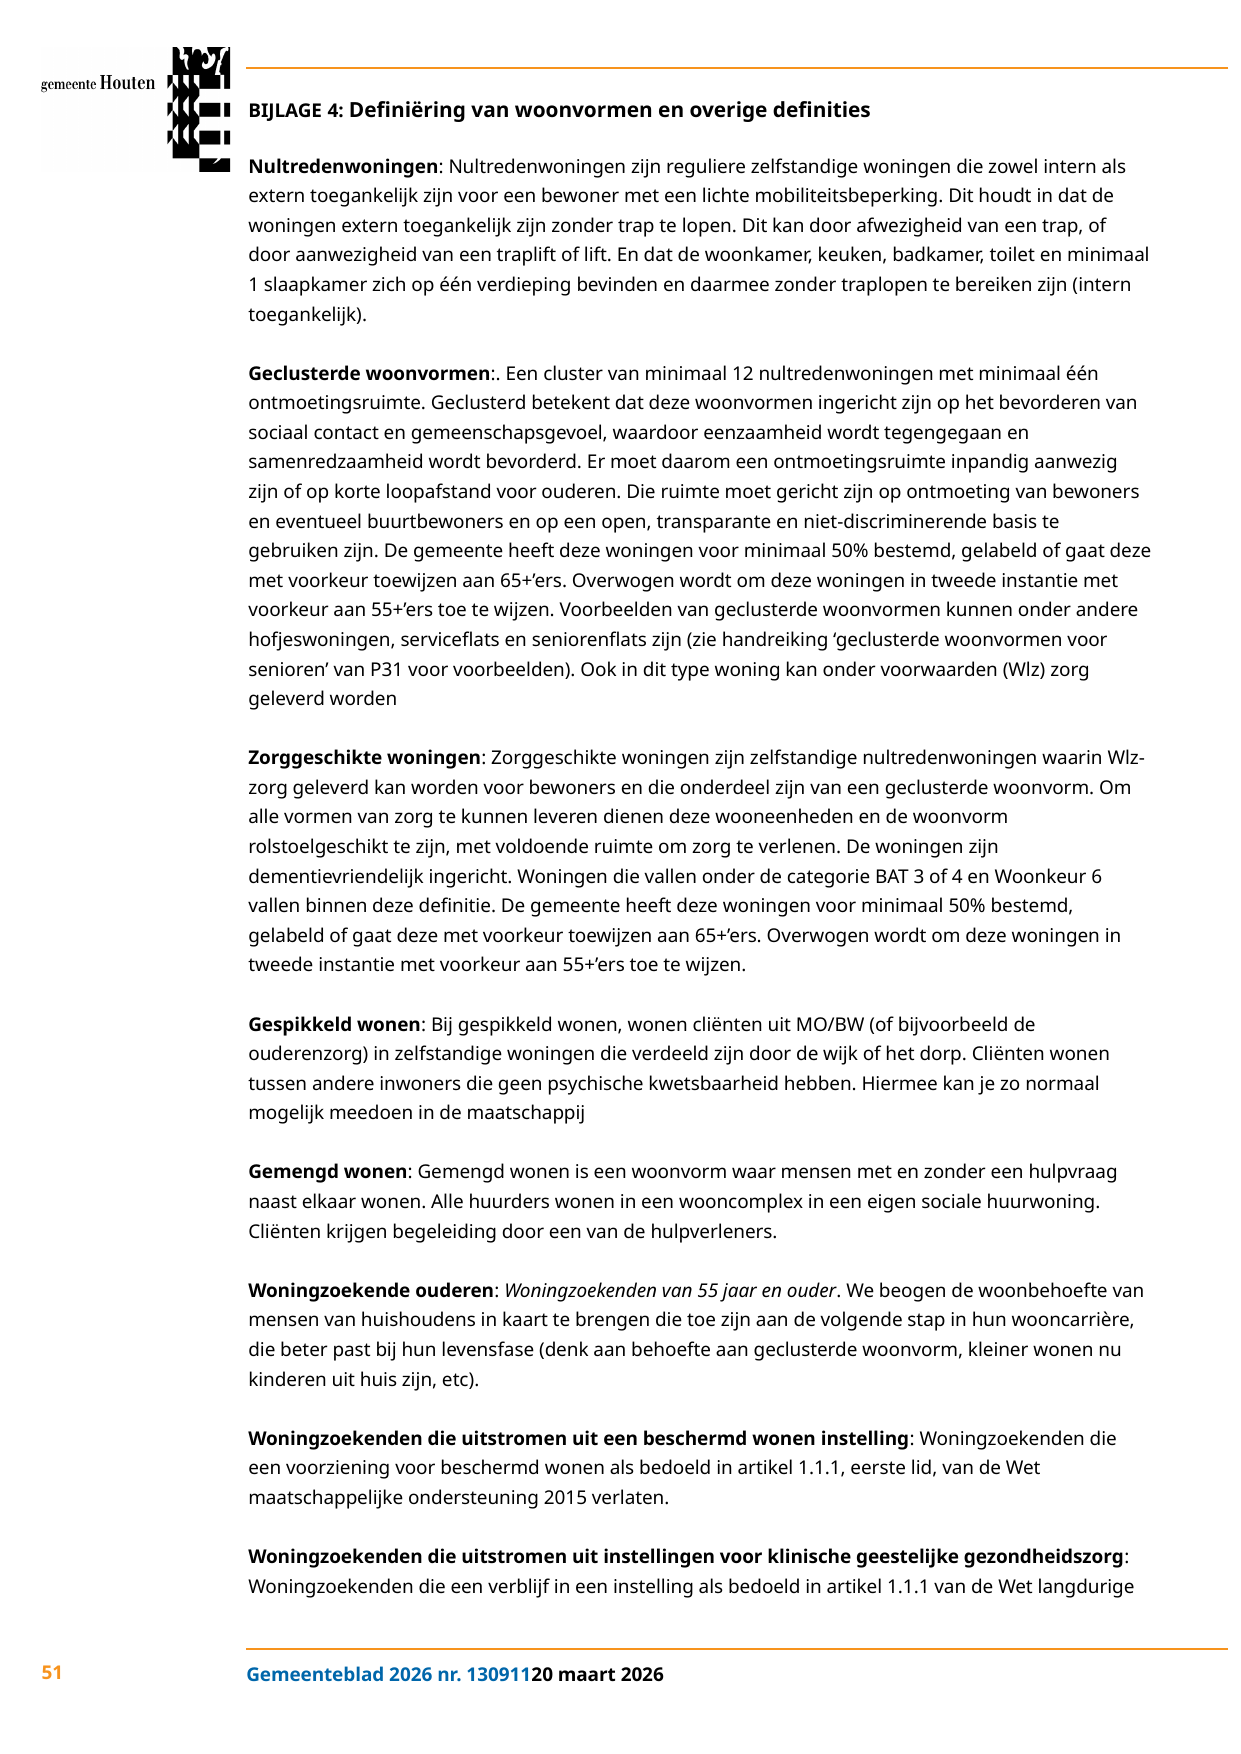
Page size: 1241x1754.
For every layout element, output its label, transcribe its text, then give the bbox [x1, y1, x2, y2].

text Gemengd wonen: Gemengd wonen is een woonvorm waar mensen met en zonder een hulpvraag naast elkaar wonen. Alle huurders wonen in een wooncomplex in een eigen sociale huurwoning. Cliënten krijgen begeleiding door een van de hulpverleners. [248, 1159, 1152, 1244]
text Woningzoekenden die uitstromen uit instellingen voor klinische geestelijke gezondheidszorg: Woningzoekenden die een verblijf in een instelling als bedoeld in artikel 1.1.1 van de Wet langdurige [248, 1543, 1152, 1599]
text Geclusterde woonvormen:. Een cluster van minimaal 12 nultredenwoningen met minimaal één ontmoetingsruimte. Geclusterd betekent dat deze woonvormen ingericht zijn op het bevorderen van sociaal contact en gemeenschapsgevoel, waardoor eenzaamheid wordt tegengegaan en samenredzaamheid wordt bevorderd. Er moet daarom een ontmoetingsruimte inpandig aanwezig zijn of op korte loopafstand voor ouderen. Die ruimte moet gericht zijn op ontmoeting van bewoners en eventueel buurtbewoners en op een open, transparante en niet-discriminerende basis te gebruiken zijn. De gemeente heeft deze woningen voor minimaal 50% bestemd, gelabeld of gaat deze met voorkeur toewijzen aan 65+’ers. Overwogen wordt om deze woningen in tweede instantie met voorkeur aan 55+’ers toe te wijzen. Voorbeelden van geclusterde woonvormen kunnen onder andere hofjeswoningen, serviceflats en seniorenflats zijn (zie handreiking ‘geclusterde woonvormen voor senioren’ van P31 voor voorbeelden). Ook in dit type woning kan onder voorwaarden (Wlz) zorg geleverd worden [248, 360, 1152, 711]
text Woningzoekende ouderen: Woningzoekenden van 55 jaar en ouder. We beogen de woonbehoefte van mensen van huishoudens in kaart te brengen die toe zijn aan de volgende stap in hun wooncarrière, die beter past bij hun levensfase (denk aan behoefte aan geclusterde woonvorm, kleiner wonen nu kinderen uit huis zijn, etc). [248, 1277, 1152, 1392]
text Nultredenwoningen: Nultredenwoningen zijn reguliere zelfstandige woningen die zowel intern als extern toegankelijk zijn voor een bewoner met een lichte mobiliteitsbeperking. Dit houdt in dat de woningen extern toegankelijk zijn zonder trap te lopen. Dit kan door afwezigheid van een trap, of door aanwezigheid van een traplift of lift. En dat de woonkamer, keuken, badkamer, toilet en minimaal 1 slaapkamer zich op één verdieping bevinden en daarmee zonder traplopen te bereiken zijn (intern toegankelijk). [248, 153, 1152, 327]
text BIJLAGE 4: Definiëring van woonvormen en overige definities [248, 95, 1152, 123]
picture [41, 47, 231, 172]
text Gespikkeld wonen: Bij gespikkeld wonen, wonen cliënten uit MO/BW (of bijvoorbeeld de ouderenzorg) in zelfstandige woningen die verdeeld zijn door de wijk of het dorp. Cliënten wonen tussen andere inwoners die geen psychische kwetsbaarheid hebben. Hiermee kan je zo normaal mogelijk meedoen in de maatschappij [248, 1011, 1152, 1125]
text Woningzoekenden die uitstromen uit een beschermd wonen instelling: Woningzoekenden die een voorziening voor beschermd wonen als bedoeld in artikel 1.1.1, eerste lid, van de Wet maatschappelijke ondersteuning 2015 verlaten. [248, 1425, 1152, 1510]
text Zorggeschikte woningen: Zorggeschikte woningen zijn zelfstandige nultredenwoningen waarin Wlz-zorg geleverd kan worden voor bewoners en die onderdeel zijn van een geclusterde woonvorm. Om alle vormen van zorg te kunnen leveren dienen deze wooneenheden en de woonvorm rolstoelgeschikt te zijn, met voldoende ruimte om zorg te verlenen. De woningen zijn dementievriendelijk ingericht. Woningen die vallen onder de categorie BAT 3 of 4 en Woonkeur 6 vallen binnen deze definitie. De gemeente heeft deze woningen voor minimaal 50% bestemd, gelabeld of gaat deze met voorkeur toewijzen aan 65+’ers. Overwogen wordt om deze woningen in tweede instantie met voorkeur aan 55+’ers toe te wijzen. [248, 744, 1152, 977]
